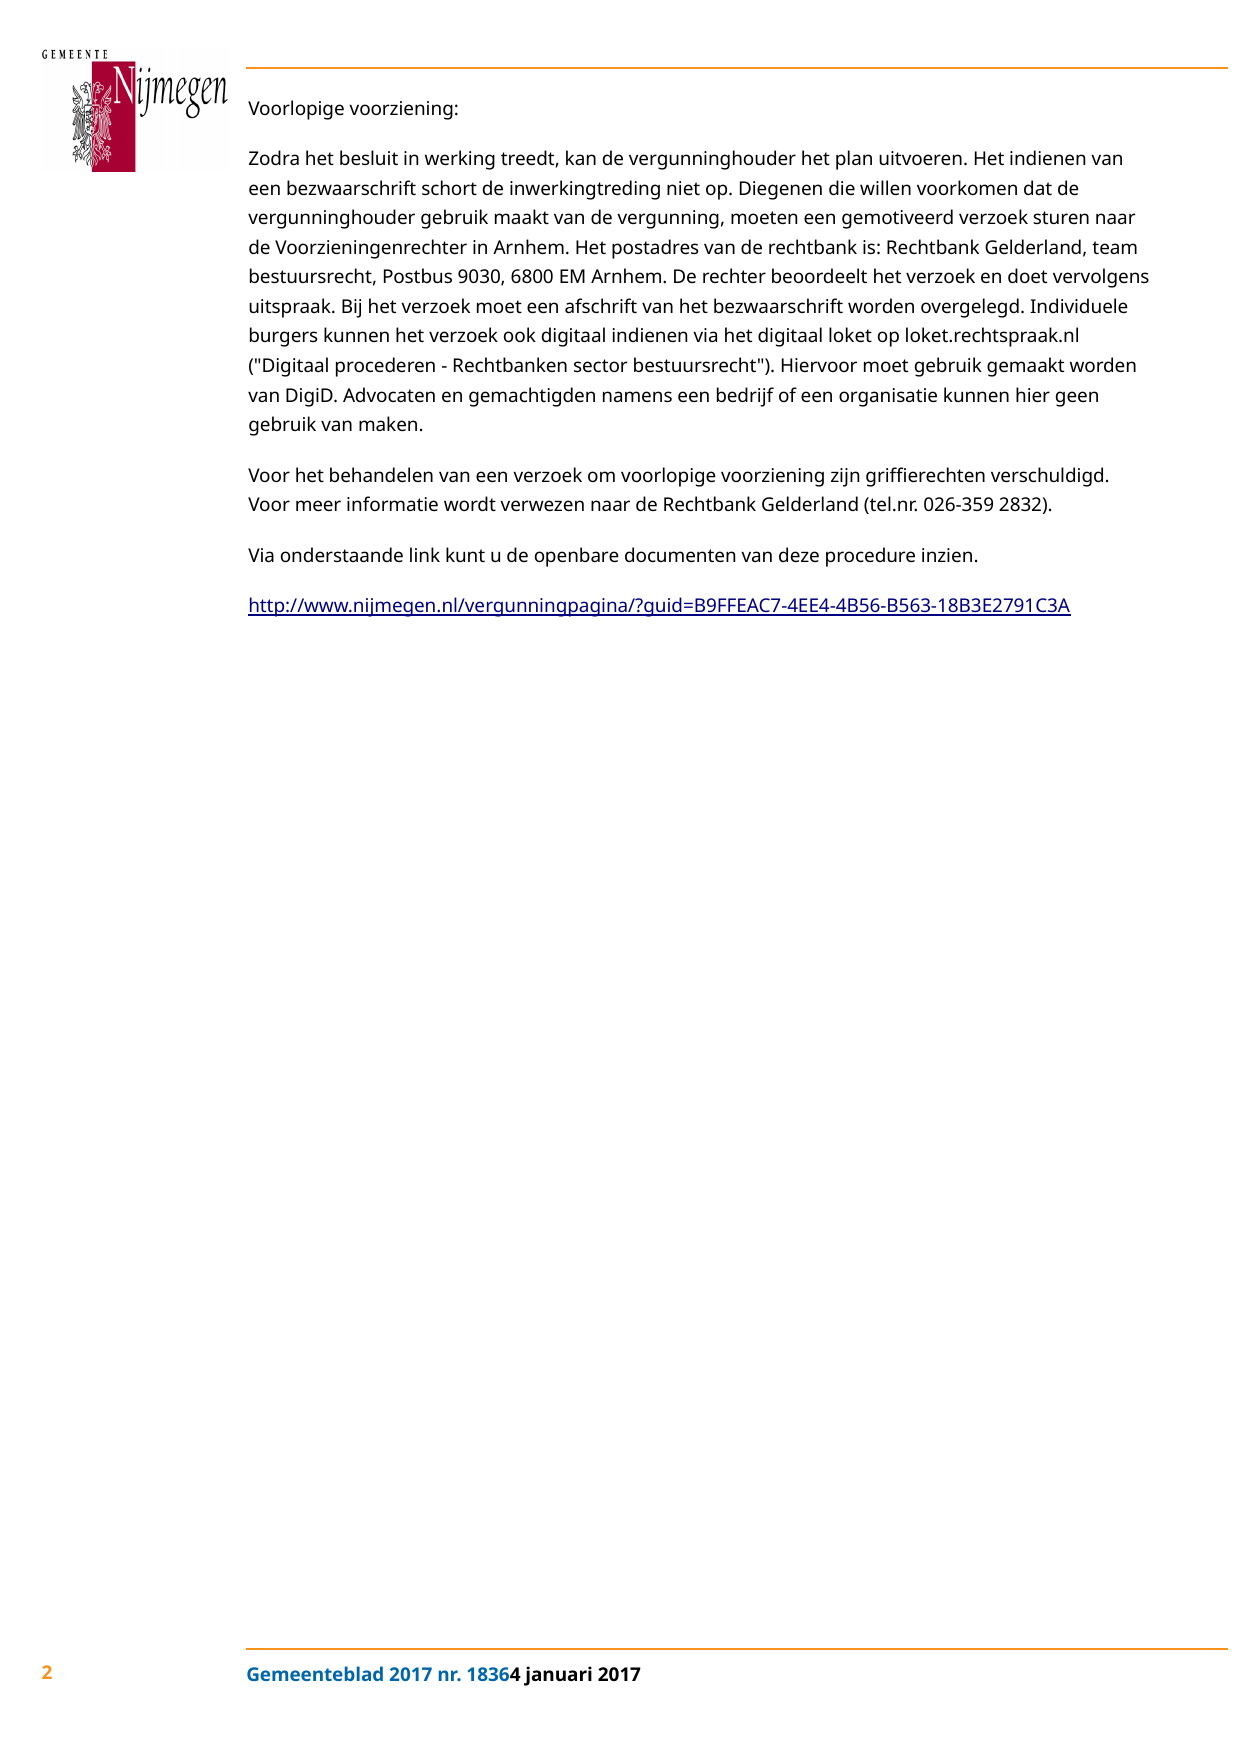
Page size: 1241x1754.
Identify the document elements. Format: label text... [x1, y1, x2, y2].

text Voor het behandelen van een verzoek om voorlopige voorziening zijn griffierechten verschuldigd. Voor meer informatie wordt verwezen naar de Rechtbank Gelderland (tel.nr. 026-359 2832). [248, 462, 1152, 517]
text Voorlopige voorziening: [248, 95, 1152, 121]
text http://www.nijmegen.nl/vergunningpagina/?guid=B9FFEAC7-4EE4-4B56-B563-18B3E2791C3A [248, 592, 1152, 618]
text Via onderstaande link kunt u de openbare documenten van deze procedure inzien. [248, 542, 1152, 568]
text Zodra het besluit in werking treedt, kan de vergunninghouder het plan uitvoeren. Het indienen van een bezwaarschrift schort de inwerkingtreding niet op. Diegenen die willen voorkomen dat de vergunninghouder gebruik maakt van de vergunning, moeten een gemotiveerd verzoek sturen naar de Voorzieningenrechter in Arnhem. Het postadres van de rechtbank is: Rechtbank Gelderland, team bestuursrecht, Postbus 9030, 6800 EM Arnhem. De rechter beoordeelt het verzoek en doet vervolgens uitspraak. Bij het verzoek moet een afschrift van het bezwaarschrift worden overgelegd. Individuele burgers kunnen het verzoek ook digitaal indienen via het digitaal loket op loket.rechtspraak.nl ("Digitaal procederen - Rechtbanken sector bestuursrecht"). Hiervoor moet gebruik gemaakt worden van DigiD. Advocaten en gemachtigden namens een bedrijf of een organisatie kunnen hier geen gebruik van maken. [248, 145, 1152, 437]
picture [41, 47, 231, 172]
